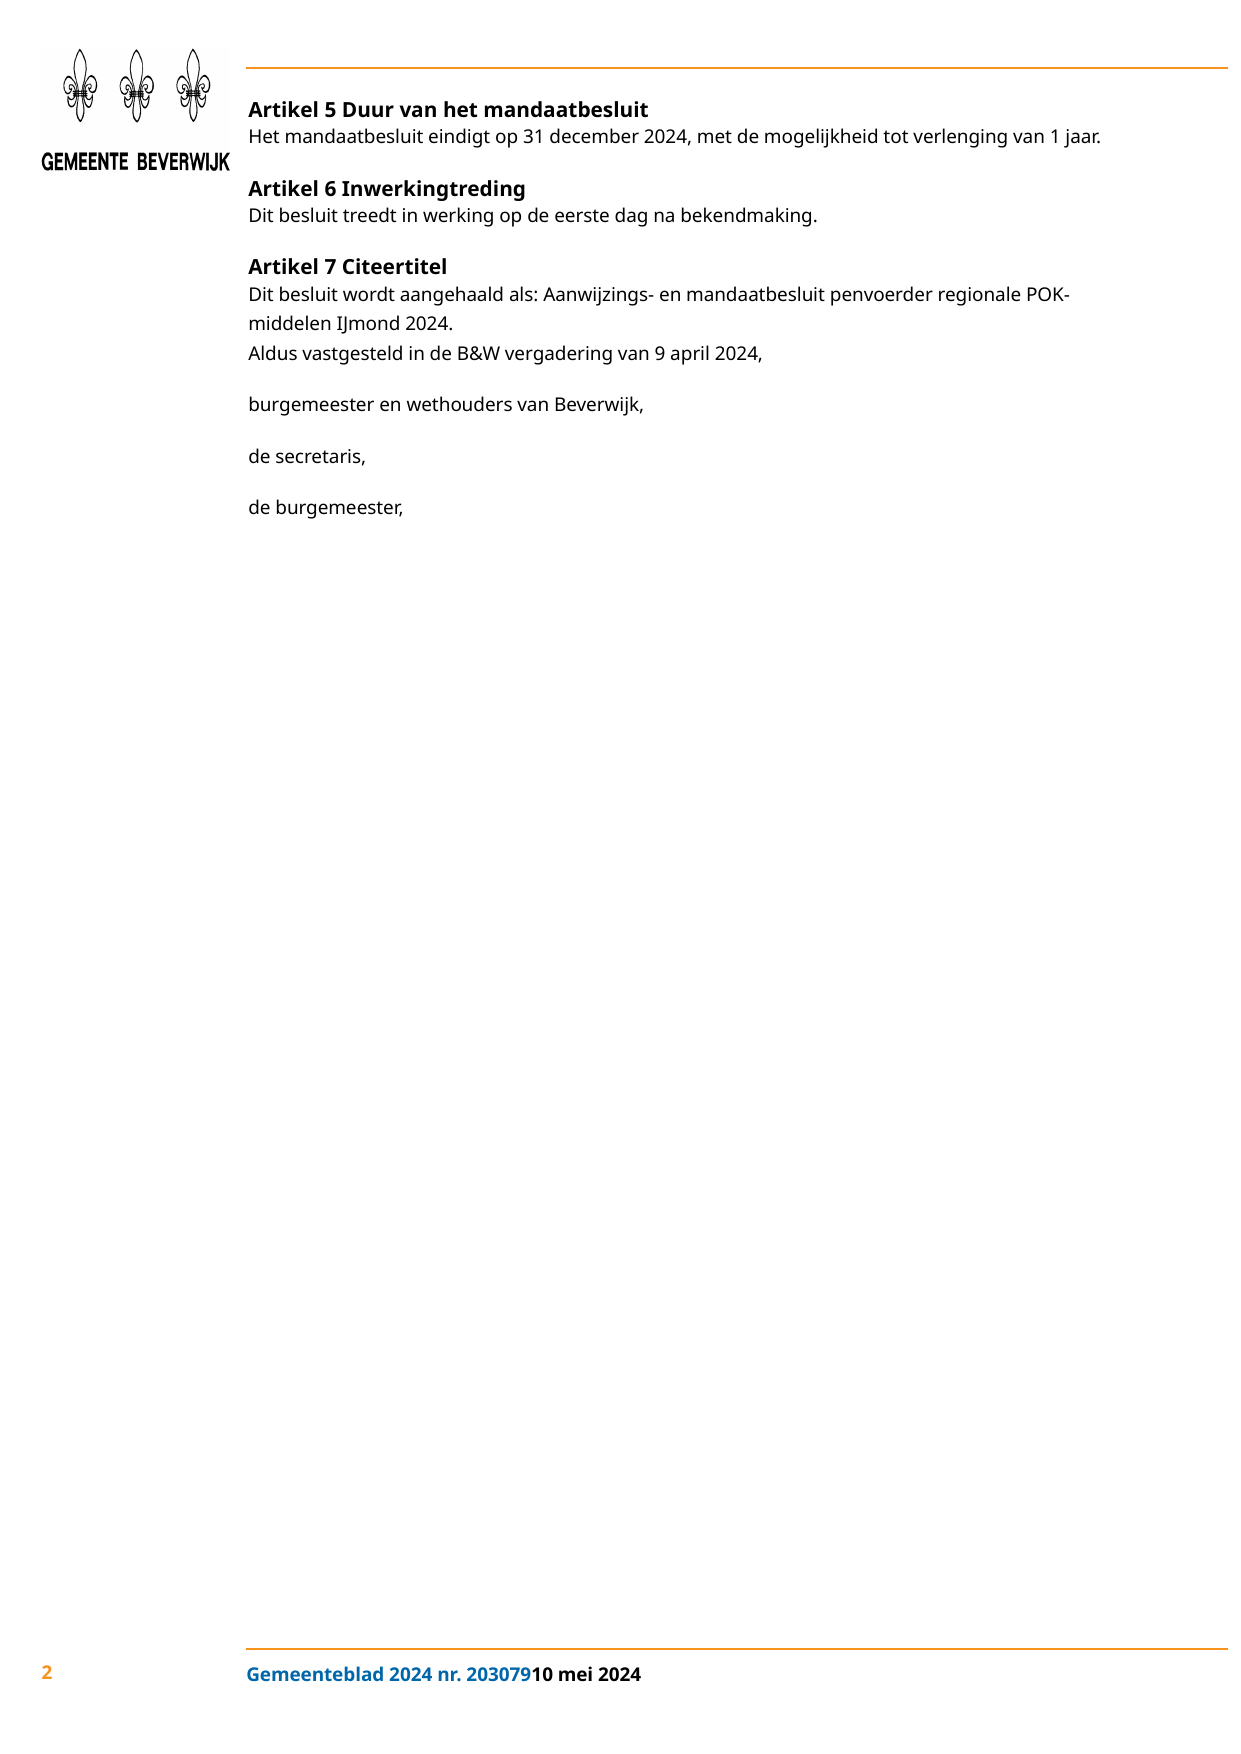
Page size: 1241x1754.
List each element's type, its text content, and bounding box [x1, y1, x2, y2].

text Het mandaatbesluit eindigt op 31 december 2024, met de mogelijkheid tot verlenging van 1 jaar. [248, 123, 1152, 149]
text burgemeester en wethouders van Beverwijk, [248, 392, 1152, 417]
text Aldus vastgesteld in de B&W vergadering van 9 april 2024, [248, 340, 1152, 366]
text Artikel 7 Citeertitel [248, 252, 1152, 281]
text Dit besluit treedt in werking op de eerste dag na bekendmaking. [248, 202, 1152, 228]
picture [41, 47, 231, 172]
text Artikel 5 Duur van het mandaatbesluit [248, 95, 1152, 123]
text Artikel 6 Inwerkingtreding [248, 174, 1152, 202]
text de burgemeester, [248, 494, 1152, 520]
text Dit besluit wordt aangehaald als: Aanwijzings- en mandaatbesluit penvoerder regionale POK-middelen IJmond 2024. [248, 281, 1152, 336]
text de secretaris, [248, 443, 1152, 469]
